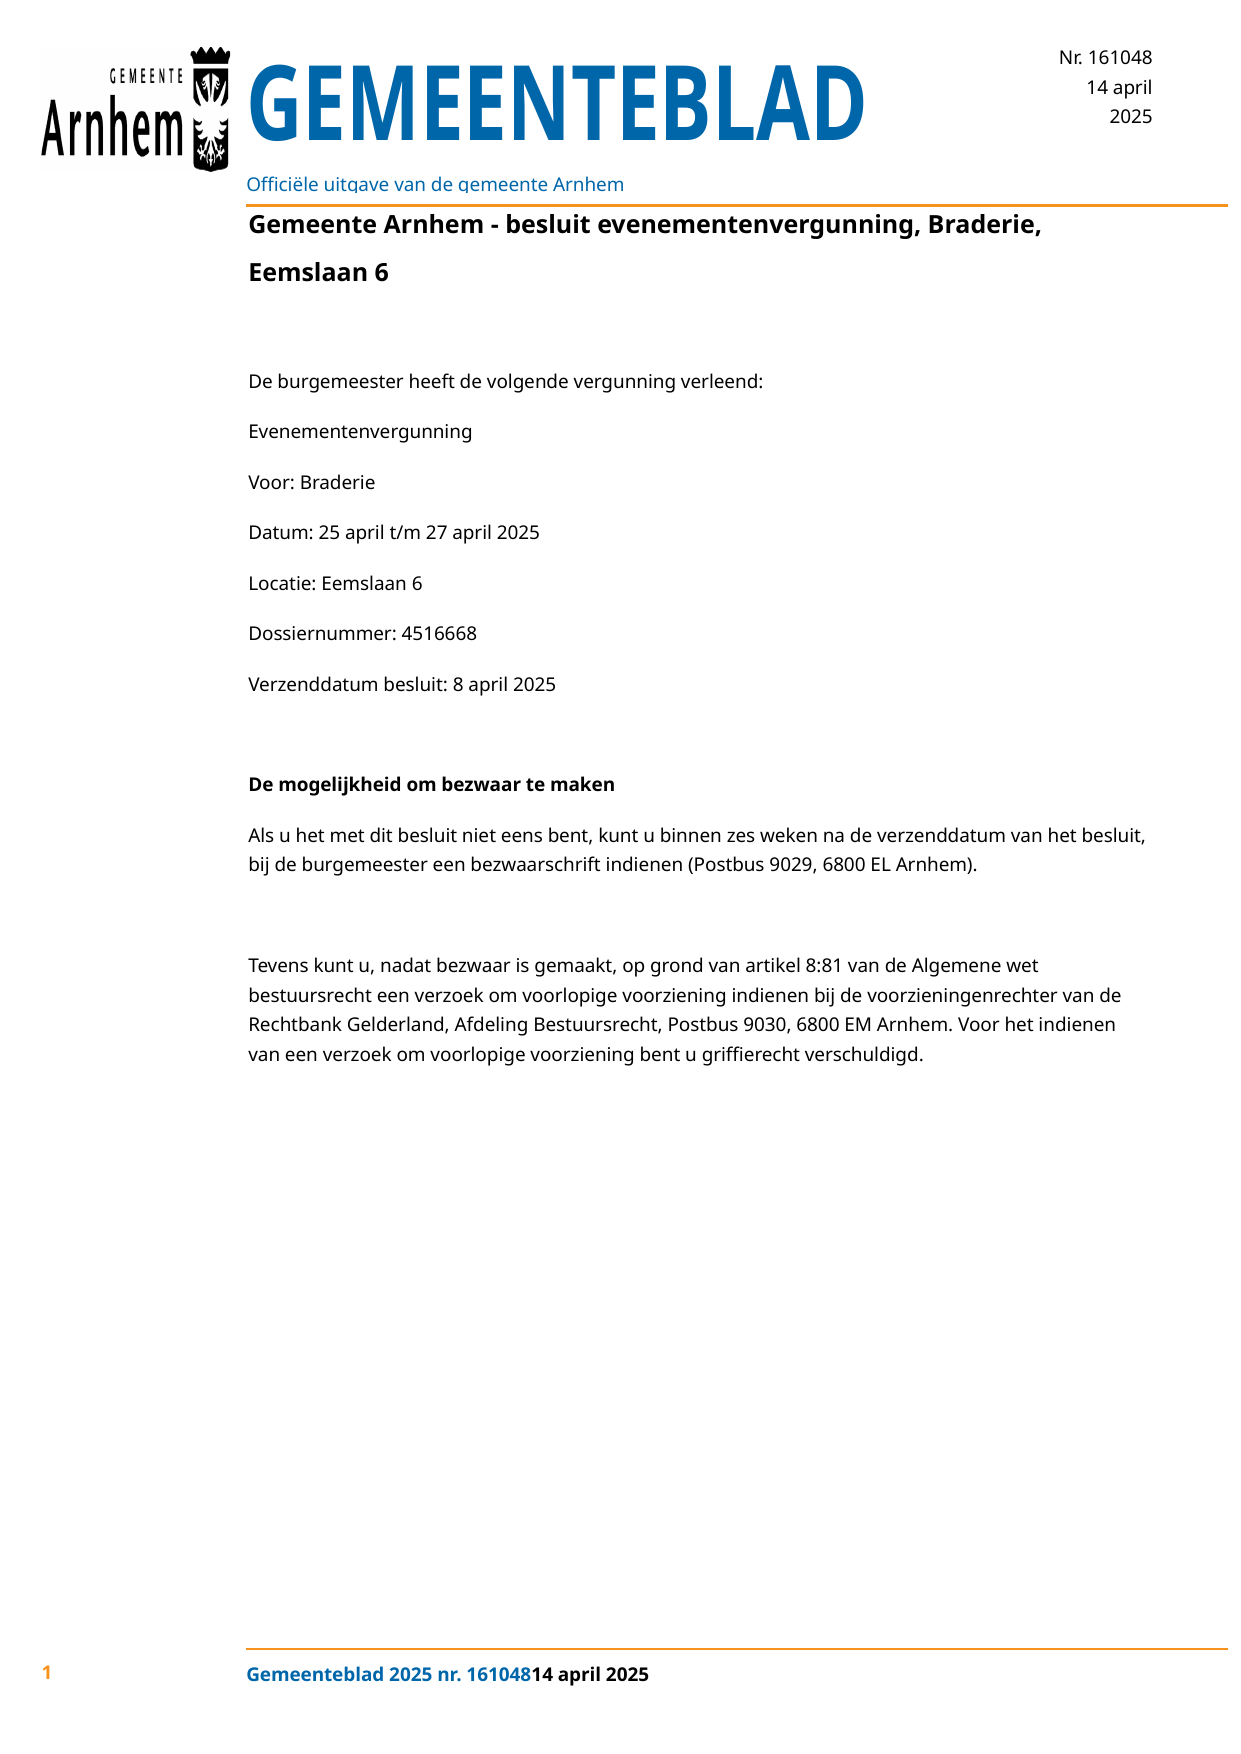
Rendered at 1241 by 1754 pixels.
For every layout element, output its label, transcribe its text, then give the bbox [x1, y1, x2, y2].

text Evenementenvergunning [248, 419, 1152, 444]
text Dossiernummer: 4516668 [248, 620, 1152, 646]
text Gemeente Arnhem - besluit evenementenvergunning, Braderie, Eemslaan 6 [248, 207, 1152, 288]
text De burgemeester heeft de volgende vergunning verleend: [248, 368, 1152, 394]
text De mogelijkheid om bezwaar te maken [248, 772, 1152, 797]
text Tevens kunt u, nadat bezwaar is gemaakt, op grond van artikel 8:81 van de Algemene wet bestuursrecht een verzoek om voorlopige voorziening indienen bij de voorzieningenrechter van de Rechtbank Gelderland, Afdeling Bestuursrecht, Postbus 9030, 6800 EM Arnhem. Voor het indienen van een verzoek om voorlopige voorziening bent u griffierecht verschuldigd. [248, 952, 1152, 1067]
text Als u het met dit besluit niet eens bent, kunt u binnen zes weken na de verzenddatum van het besluit, bij de burgemeester een bezwaarschrift indienen (Postbus 9029, 6800 EL Arnhem). [248, 822, 1152, 877]
text Datum: 25 april t/m 27 april 2025 [248, 519, 1152, 545]
text Voor: Braderie [248, 469, 1152, 495]
text Verzenddatum besluit: 8 april 2025 [248, 671, 1152, 697]
picture [41, 47, 231, 172]
text Locatie: Eemslaan 6 [248, 570, 1152, 596]
